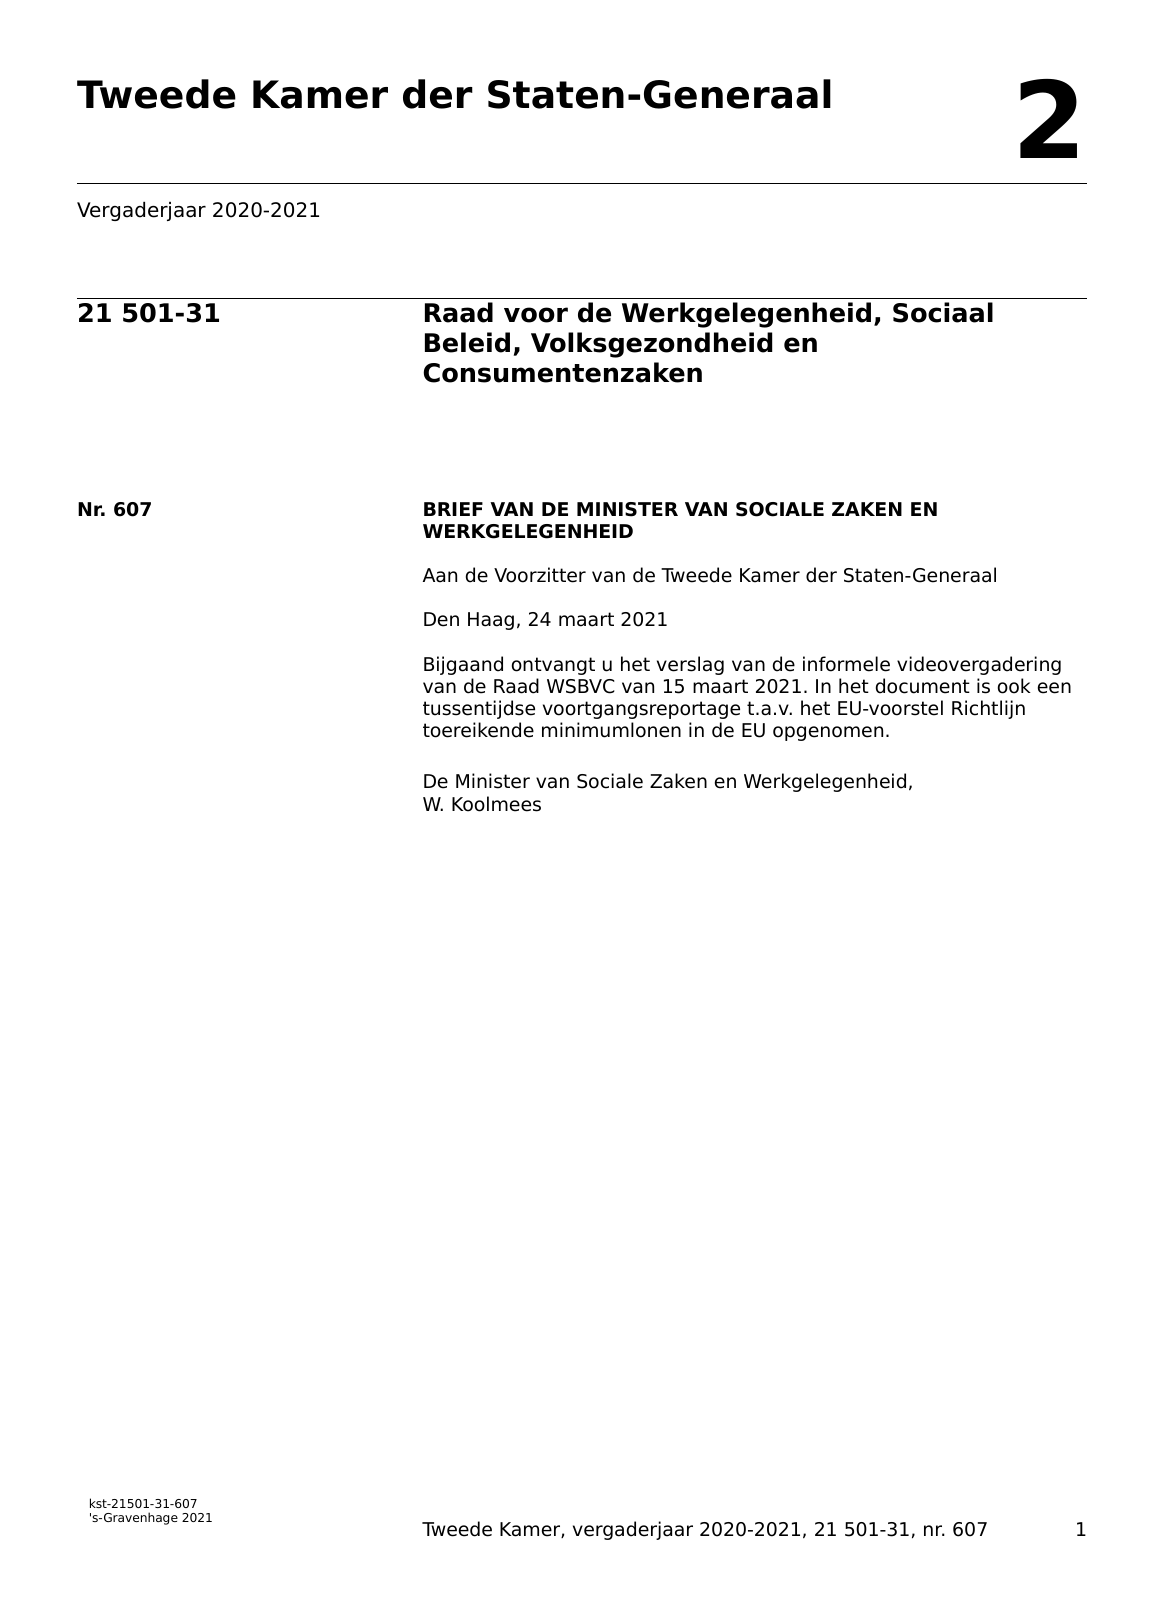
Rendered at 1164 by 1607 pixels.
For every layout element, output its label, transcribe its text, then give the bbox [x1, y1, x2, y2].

text De Minister van Sociale Zaken en Werkgelegenheid, W. Koolmees [422, 771, 1087, 815]
table_header 2 [886, 59, 1087, 183]
text Den Haag, 24 maart 2021 [422, 609, 1087, 631]
subtitle 21 501-31 Raad voor de Werkgelegenheid, Sociaal Beleid, Volksgezondheid en Consumentenzaken [77, 299, 1087, 388]
text kst-21501-31-607 [88, 1497, 323, 1511]
table_cell Vergaderjaar 2020-2021 [77, 184, 1087, 298]
text Bijgaand ontvangt u het verslag van de informele videovergadering van de Raad WSBVC van 15 maart 2021. In het document is ook een tussentijdse voortgangsreportage t.a.v. het EU-voorstel Richtlijn toereikende minimumlonen in de EU opgenomen. [422, 653, 1087, 741]
text 's-Gravenhage 2021 [88, 1511, 323, 1525]
table_header Tweede Kamer der Staten-Generaal [77, 59, 886, 183]
text Aan de Voorzitter van de Tweede Kamer der Staten-Generaal [422, 565, 1087, 587]
subtitle Nr. 607 BRIEF VAN DE MINISTER VAN SOCIALE ZAKEN EN WERKGELEGENHEID [77, 499, 1087, 543]
